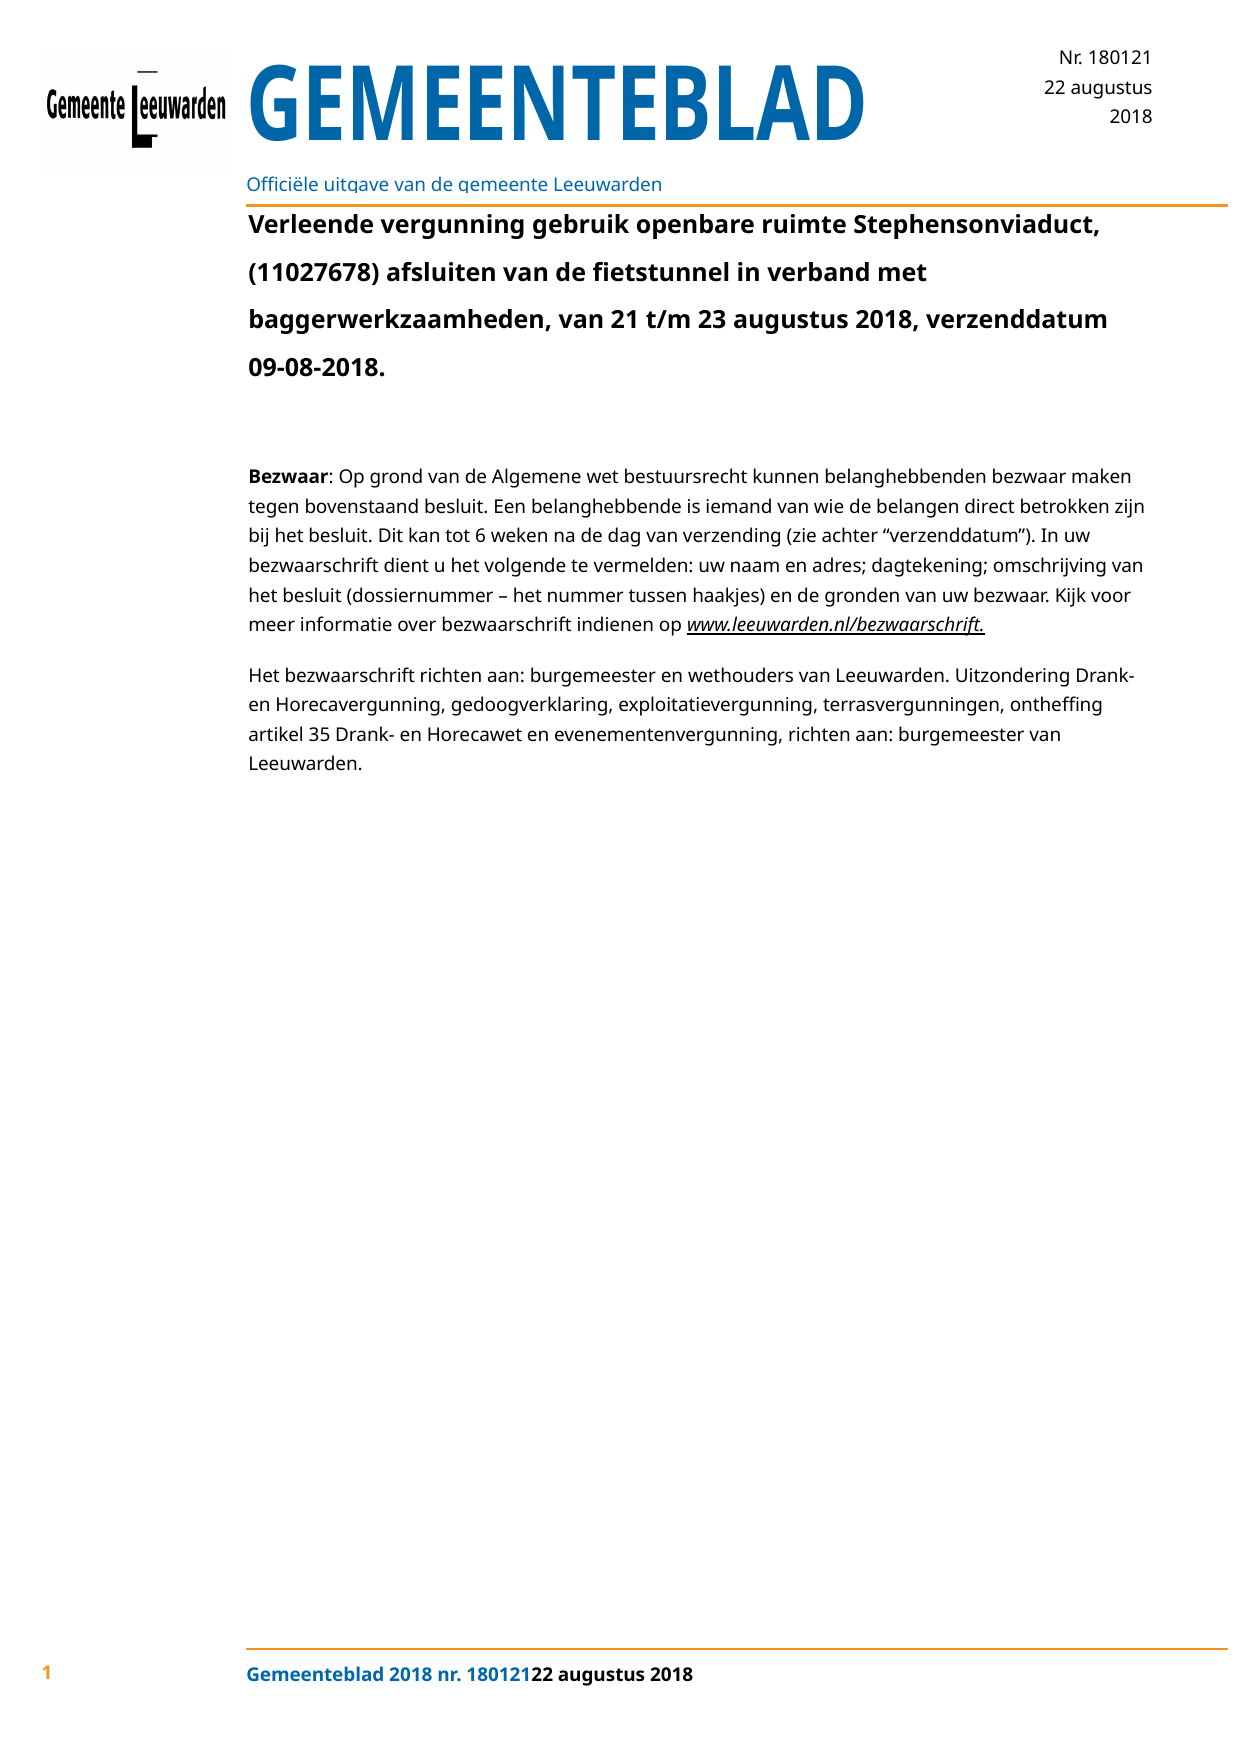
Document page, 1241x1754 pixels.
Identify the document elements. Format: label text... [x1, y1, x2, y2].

text Verleende vergunning gebruik openbare ruimte Stephensonviaduct, (11027678) afsluiten van de fietstunnel in verband met baggerwerkzaamheden, van 21 t/m 23 augustus 2018, verzenddatum 09-08-2018. [248, 207, 1152, 384]
text Het bezwaarschrift richten aan: burgemeester en wethouders van Leeuwarden. Uitzondering Drank- en Horecavergunning, gedoogverklaring, exploitatievergunning, terrasvergunningen, ontheffing artikel 35 Drank- en Horecawet en evenementenvergunning, richten aan: burgemeester van Leeuwarden. [248, 662, 1152, 776]
text Bezwaar: Op grond van de Algemene wet bestuursrecht kunnen belanghebbenden bezwaar maken tegen bovenstaand besluit. Een belanghebbende is iemand van wie de belangen direct betrokken zijn bij het besluit. Dit kan tot 6 weken na de dag van verzending (zie achter “verzenddatum”). In uw bezwaarschrift dient u het volgende te vermelden: uw naam en adres; dagtekening; omschrijving van het besluit (dossiernummer – het nummer tussen haakjes) en de gronden van uw bezwaar. Kijk voor meer informatie over bezwaarschrift indienen op www.leeuwarden.nl/bezwaarschrift. [248, 463, 1152, 637]
picture [41, 47, 231, 172]
